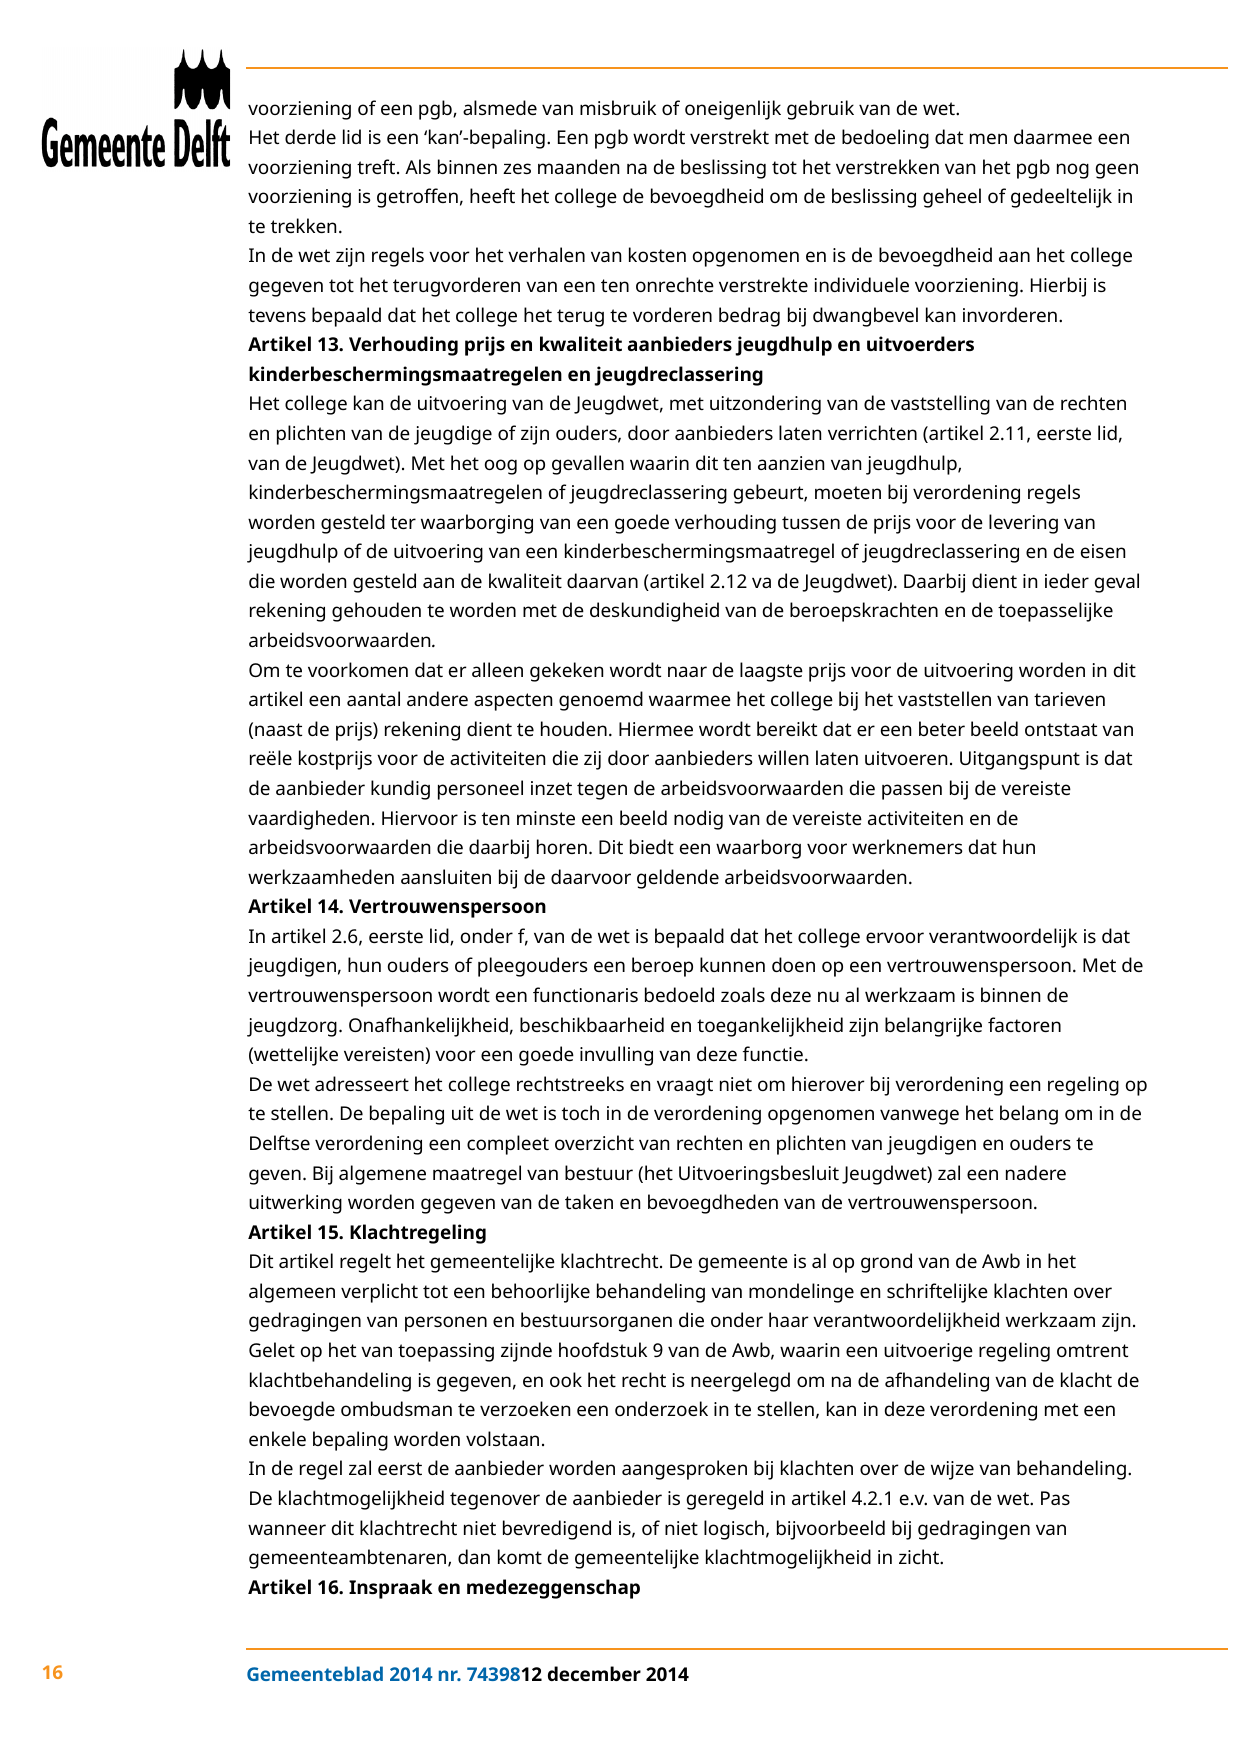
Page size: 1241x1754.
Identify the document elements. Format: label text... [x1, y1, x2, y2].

text Dit artikel regelt het gemeentelijke klachtrecht. De gemeente is al op grond van de Awb in het algemeen verplicht tot een behoorlijke behandeling van mondelinge en schriftelijke klachten over gedragingen van personen en bestuursorganen die onder haar verantwoordelijkheid werkzaam zijn. [248, 1248, 1152, 1333]
text Om te voorkomen dat er alleen gekeken wordt naar de laagste prijs voor de uitvoering worden in dit artikel een aantal andere aspecten genoemd waarmee het college bij het vaststellen van tarieven (naast de prijs) rekening dient te houden. Hiermee wordt bereikt dat er een beter beeld ontstaat van reële kostprijs voor de activiteiten die zij door aanbieders willen laten uitvoeren. Uitgangspunt is dat de aanbieder kundig personeel inzet tegen de arbeidsvoorwaarden die passen bij de vereiste vaardigheden. Hiervoor is ten minste een beeld nodig van de vereiste activiteiten en de arbeidsvoorwaarden die daarbij horen. Dit biedt een waarborg voor werknemers dat hun werkzaamheden aansluiten bij de daarvoor geldende arbeidsvoorwaarden. [248, 657, 1152, 890]
text Artikel 15. Klachtregeling [248, 1219, 1152, 1245]
text Artikel 13. Verhouding prijs en kwaliteit aanbieders jeugdhulp en uitvoerders kinderbeschermingsmaatregelen en jeugdreclassering [248, 331, 1152, 387]
text In de regel zal eerst de aanbieder worden aangesproken bij klachten over de wijze van behandeling. De klachtmogelijkheid tegenover de aanbieder is geregeld in artikel 4.2.1 e.v. van de wet. Pas wanneer dit klachtrecht niet bevredigend is, of niet logisch, bijvoorbeeld bij gedragingen van gemeenteambtenaren, dan komt de gemeentelijke klachtmogelijkheid in zicht. [248, 1456, 1152, 1570]
picture [41, 47, 231, 172]
text In de wet zijn regels voor het verhalen van kosten opgenomen en is de bevoegdheid aan het college gegeven tot het terugvorderen van een ten onrechte verstrekte individuele voorziening. Hierbij is tevens bepaald dat het college het terug te vorderen bedrag bij dwangbevel kan invorderen. [248, 243, 1152, 328]
text Gelet op het van toepassing zijnde hoofdstuk 9 van de Awb, waarin een uitvoerige regeling omtrent klachtbehandeling is gegeven, en ook het recht is neergelegd om na de afhandeling van de klacht de bevoegde ombudsman te verzoeken een onderzoek in te stellen, kan in deze verordening met een enkele bepaling worden volstaan. [248, 1337, 1152, 1452]
text Artikel 16. Inspraak en medezeggenschap [248, 1574, 1152, 1600]
text voorziening of een pgb, alsmede van misbruik of oneigenlijk gebruik van de wet. [248, 95, 1152, 121]
text Het college kan de uitvoering van de Jeugdwet, met uitzondering van de vaststelling van de rechten en plichten van de jeugdige of zijn ouders, door aanbieders laten verrichten (artikel 2.11, eerste lid, van de Jeugdwet). Met het oog op gevallen waarin dit ten aanzien van jeugdhulp, kinderbeschermingsmaatregelen of jeugdreclassering gebeurt, moeten bij verordening regels worden gesteld ter waarborging van een goede verhouding tussen de prijs voor de levering van jeugdhulp of de uitvoering van een kinderbeschermingsmaatregel of jeugdreclassering en de eisen die worden gesteld aan de kwaliteit daarvan (artikel 2.12 va de Jeugdwet). Daarbij dient in ieder geval rekening gehouden te worden met de deskundigheid van de beroepskrachten en de toepasselijke arbeidsvoorwaarden. [248, 391, 1152, 653]
text In artikel 2.6, eerste lid, onder f, van de wet is bepaald dat het college ervoor verantwoordelijk is dat jeugdigen, hun ouders of pleegouders een beroep kunnen doen op een vertrouwenspersoon. Met de vertrouwenspersoon wordt een functionaris bedoeld zoals deze nu al werkzaam is binnen de jeugdzorg. Onafhankelijkheid, beschikbaarheid en toegankelijkheid zijn belangrijke factoren (wettelijke vereisten) voor een goede invulling van deze functie. [248, 923, 1152, 1067]
text Artikel 14. Vertrouwenspersoon [248, 893, 1152, 919]
text Het derde lid is een ‘kan’-bepaling. Een pgb wordt verstrekt met de bedoeling dat men daarmee een voorziening treft. Als binnen zes maanden na de beslissing tot het verstrekken van het pgb nog geen voorziening is getroffen, heeft het college de bevoegdheid om de beslissing geheel of gedeeltelijk in te trekken. [248, 124, 1152, 239]
text De wet adresseert het college rechtstreeks en vraagt niet om hierover bij verordening een regeling op te stellen. De bepaling uit de wet is toch in de verordening opgenomen vanwege het belang om in de Delftse verordening een compleet overzicht van rechten en plichten van jeugdigen en ouders te geven. Bij algemene maatregel van bestuur (het Uitvoeringsbesluit Jeugdwet) zal een nadere uitwerking worden gegeven van de taken en bevoegdheden van de vertrouwenspersoon. [248, 1071, 1152, 1215]
